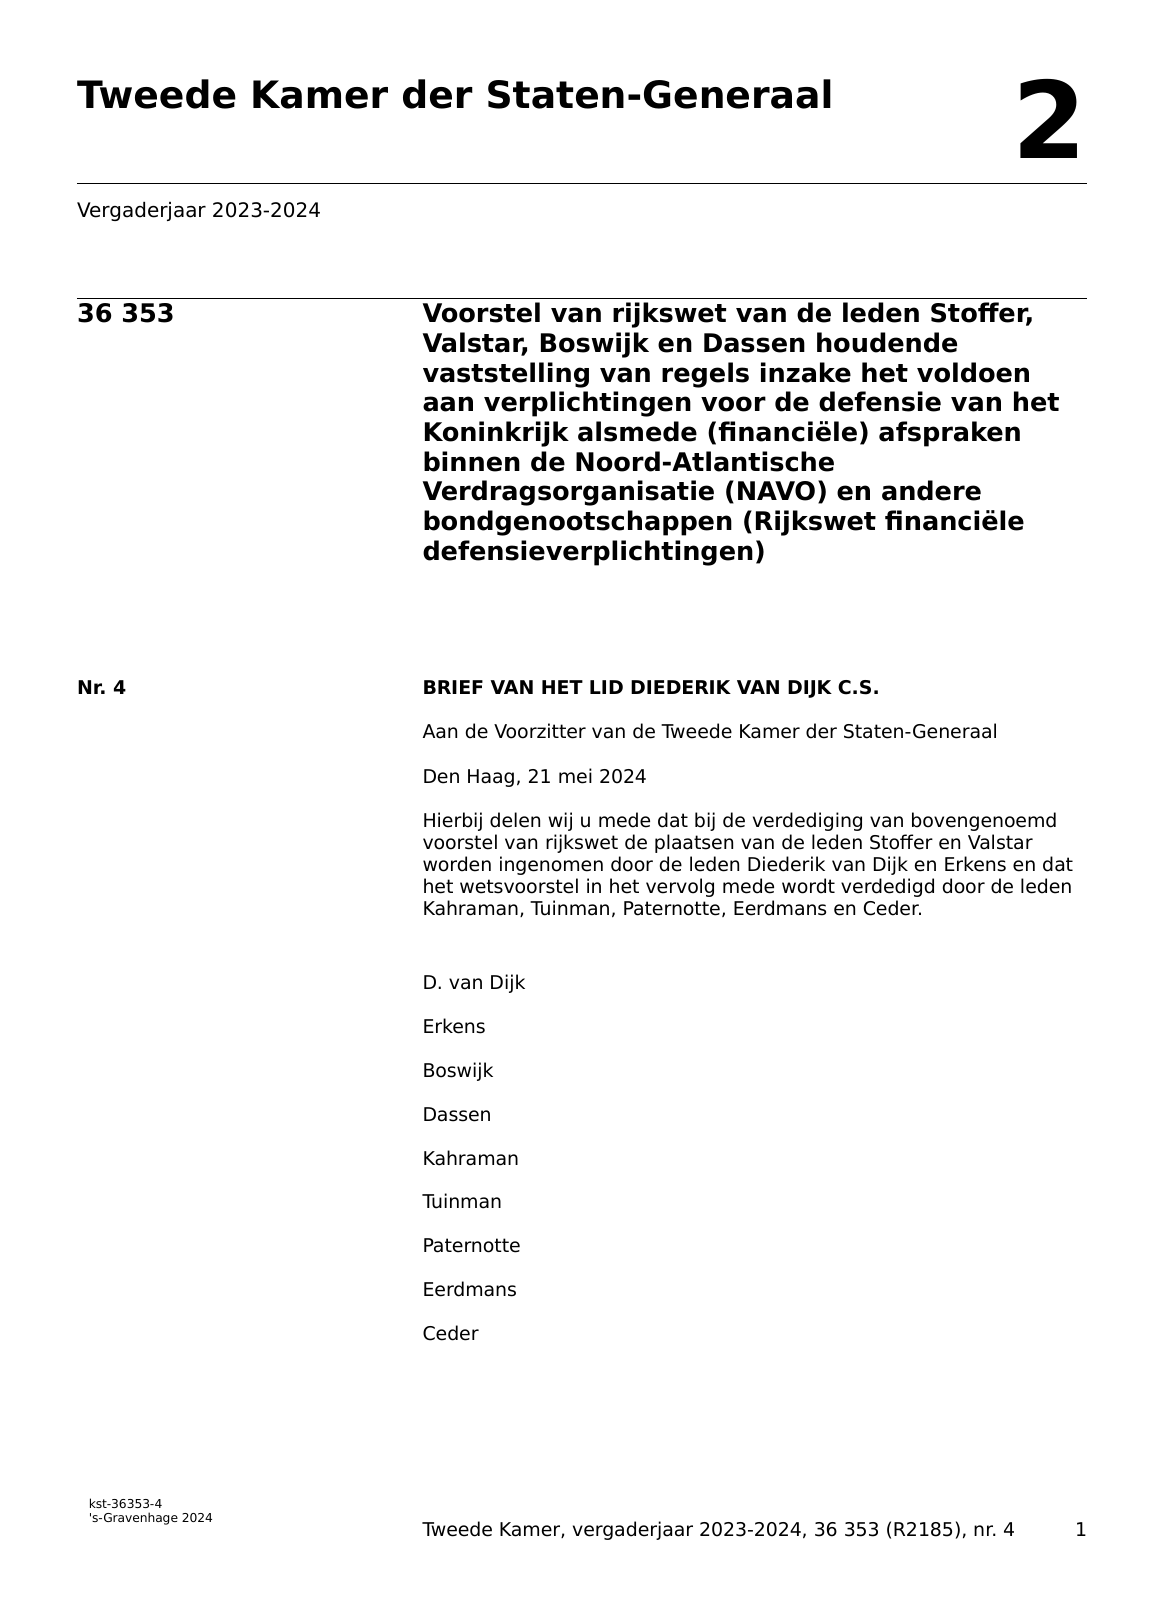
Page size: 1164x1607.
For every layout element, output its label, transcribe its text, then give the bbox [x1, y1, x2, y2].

table_header Tweede Kamer der Staten-Generaal [77, 59, 886, 183]
text 's-Gravenhage 2024 [88, 1511, 323, 1525]
text kst-36353-4 [88, 1497, 323, 1511]
text Hierbij delen wij u mede dat bij de verdediging van bovengenoemd voorstel van rijkswet de plaatsen van de leden Stoffer en Valstar worden ingenomen door de leden Diederik van Dijk en Erkens en dat het wetsvoorstel in het vervolg mede wordt verdedigd door de leden Kahraman, Tuinman, Paternotte, Eerdmans en Ceder. [422, 810, 1087, 919]
text Aan de Voorzitter van de Tweede Kamer der Staten-Generaal [422, 721, 1087, 743]
subtitle 36 353 Voorstel van rijkswet van de leden Stoffer, Valstar, Boswijk en Dassen houdende vaststelling van regels inzake het voldoen aan verplichtingen voor de defensie van het Koninkrijk alsmede (financiële) afspraken binnen de Noord-Atlantische Verdragsorganisatie (NAVO) en andere bondgenootschappen (Rijkswet financiële defensieverplichtingen) [77, 299, 1087, 566]
text D. van Dijk Erkens Boswijk Dassen Kahraman Tuinman Paternotte Eerdmans Ceder [422, 949, 1087, 1345]
table_header 2 [886, 59, 1087, 183]
text Den Haag, 21 mei 2024 [422, 766, 1087, 787]
table_cell Vergaderjaar 2023-2024 [77, 184, 1087, 298]
subtitle Nr. 4 BRIEF VAN HET LID DIEDERIK VAN DIJK C.S. [77, 677, 1087, 699]
